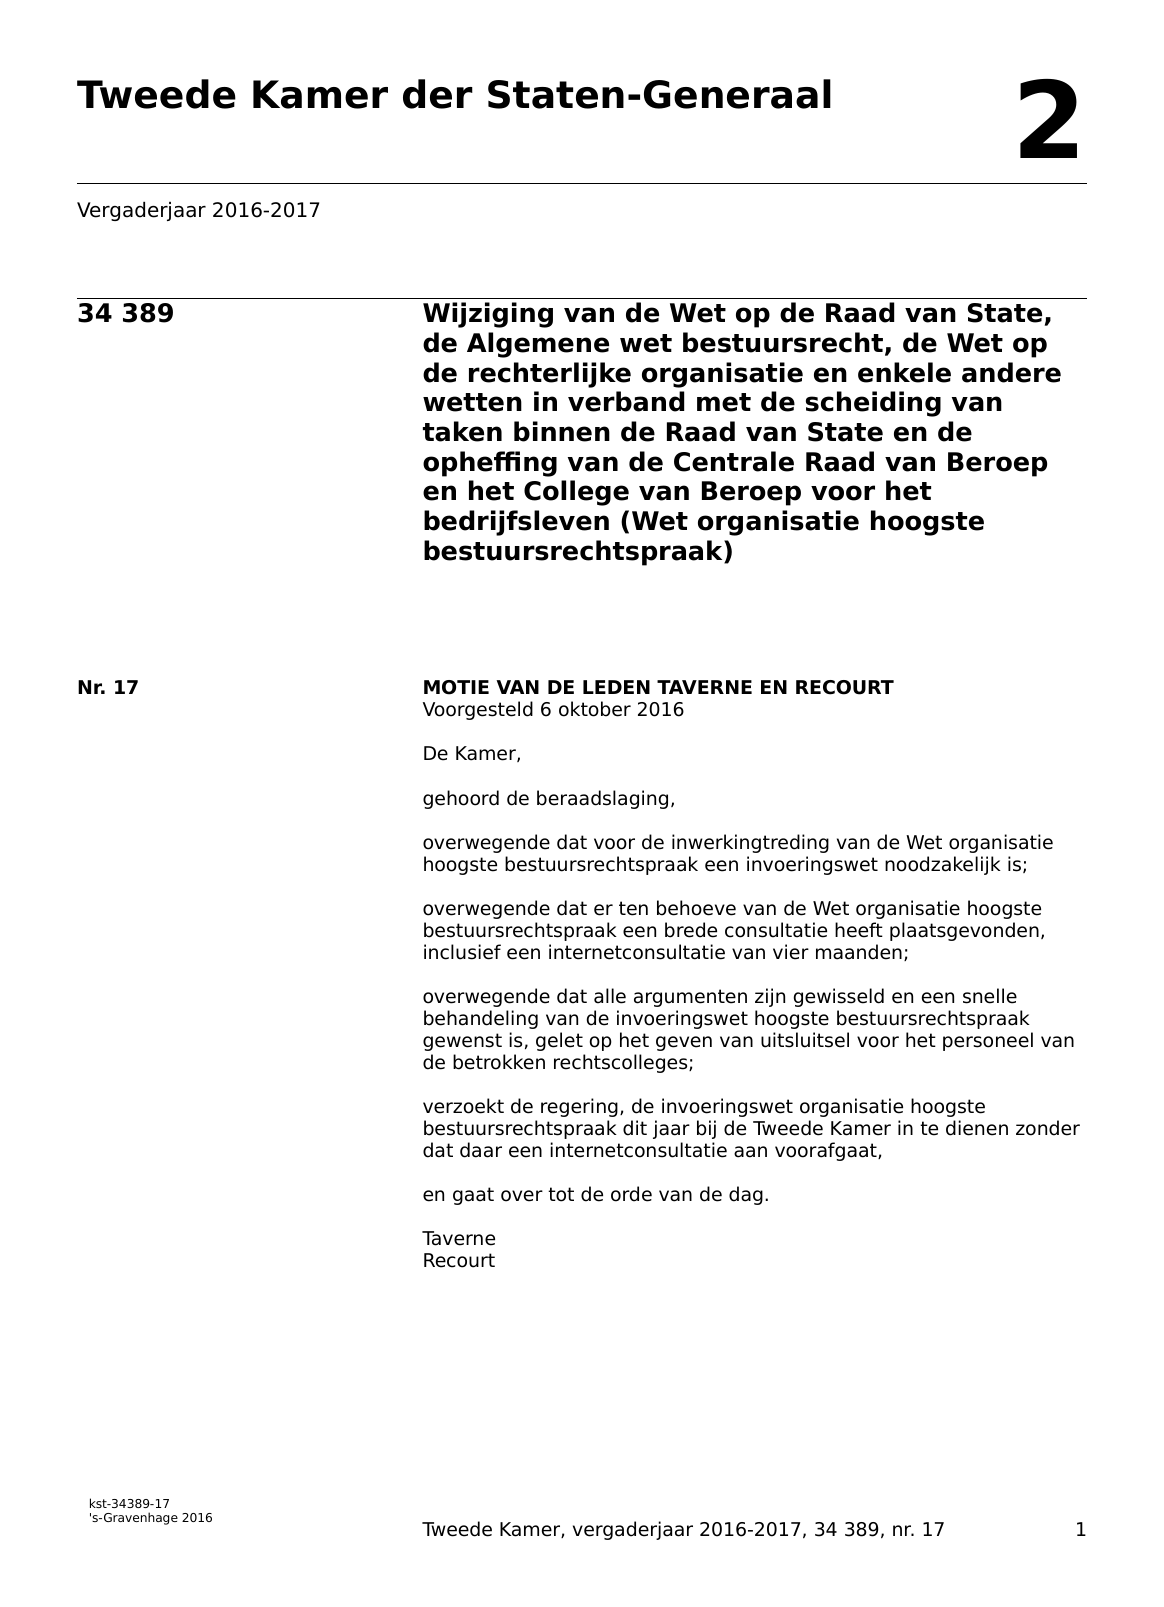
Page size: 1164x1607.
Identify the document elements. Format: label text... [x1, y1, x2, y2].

text De Kamer, [422, 743, 1087, 765]
subtitle Nr. 17 MOTIE VAN DE LEDEN TAVERNE EN RECOURT [77, 677, 1087, 699]
table_header Tweede Kamer der Staten-Generaal [77, 59, 886, 183]
text overwegende dat alle argumenten zijn gewisseld en een snelle behandeling van de invoeringswet hoogste bestuursrechtspraak gewenst is, gelet op het geven van uitsluitsel voor het personeel van de betrokken rechtscolleges; [422, 986, 1087, 1074]
text Taverne [422, 1228, 1087, 1250]
table_header 2 [886, 59, 1087, 183]
text kst-34389-17 [88, 1497, 323, 1511]
subtitle 34 389 Wijziging van de Wet op de Raad van State, de Algemene wet bestuursrecht, de Wet op de rechterlijke organisatie en enkele andere wetten in verband met de scheiding van taken binnen de Raad van State en de opheffing van de Centrale Raad van Beroep en het College van Beroep voor het bedrijfsleven (Wet organisatie hoogste bestuursrechtspraak) [77, 299, 1087, 566]
text gehoord de beraadslaging, [422, 787, 1087, 809]
text 's-Gravenhage 2016 [88, 1511, 323, 1525]
text Recourt [422, 1250, 1087, 1272]
text verzoekt de regering, de invoeringswet organisatie hoogste bestuursrechtspraak dit jaar bij de Tweede Kamer in te dienen zonder dat daar een internetconsultatie aan voorafgaat, [422, 1096, 1087, 1162]
text overwegende dat er ten behoeve van de Wet organisatie hoogste bestuursrechtspraak een brede consultatie heeft plaatsgevonden, inclusief een internetconsultatie van vier maanden; [422, 898, 1087, 964]
text en gaat over tot de orde van de dag. [422, 1184, 1087, 1206]
text Voorgesteld 6 oktober 2016 [422, 699, 1087, 721]
text overwegende dat voor de inwerkingtreding van de Wet organisatie hoogste bestuursrechtspraak een invoeringswet noodzakelijk is; [422, 832, 1087, 876]
table_cell Vergaderjaar 2016-2017 [77, 184, 1087, 298]
